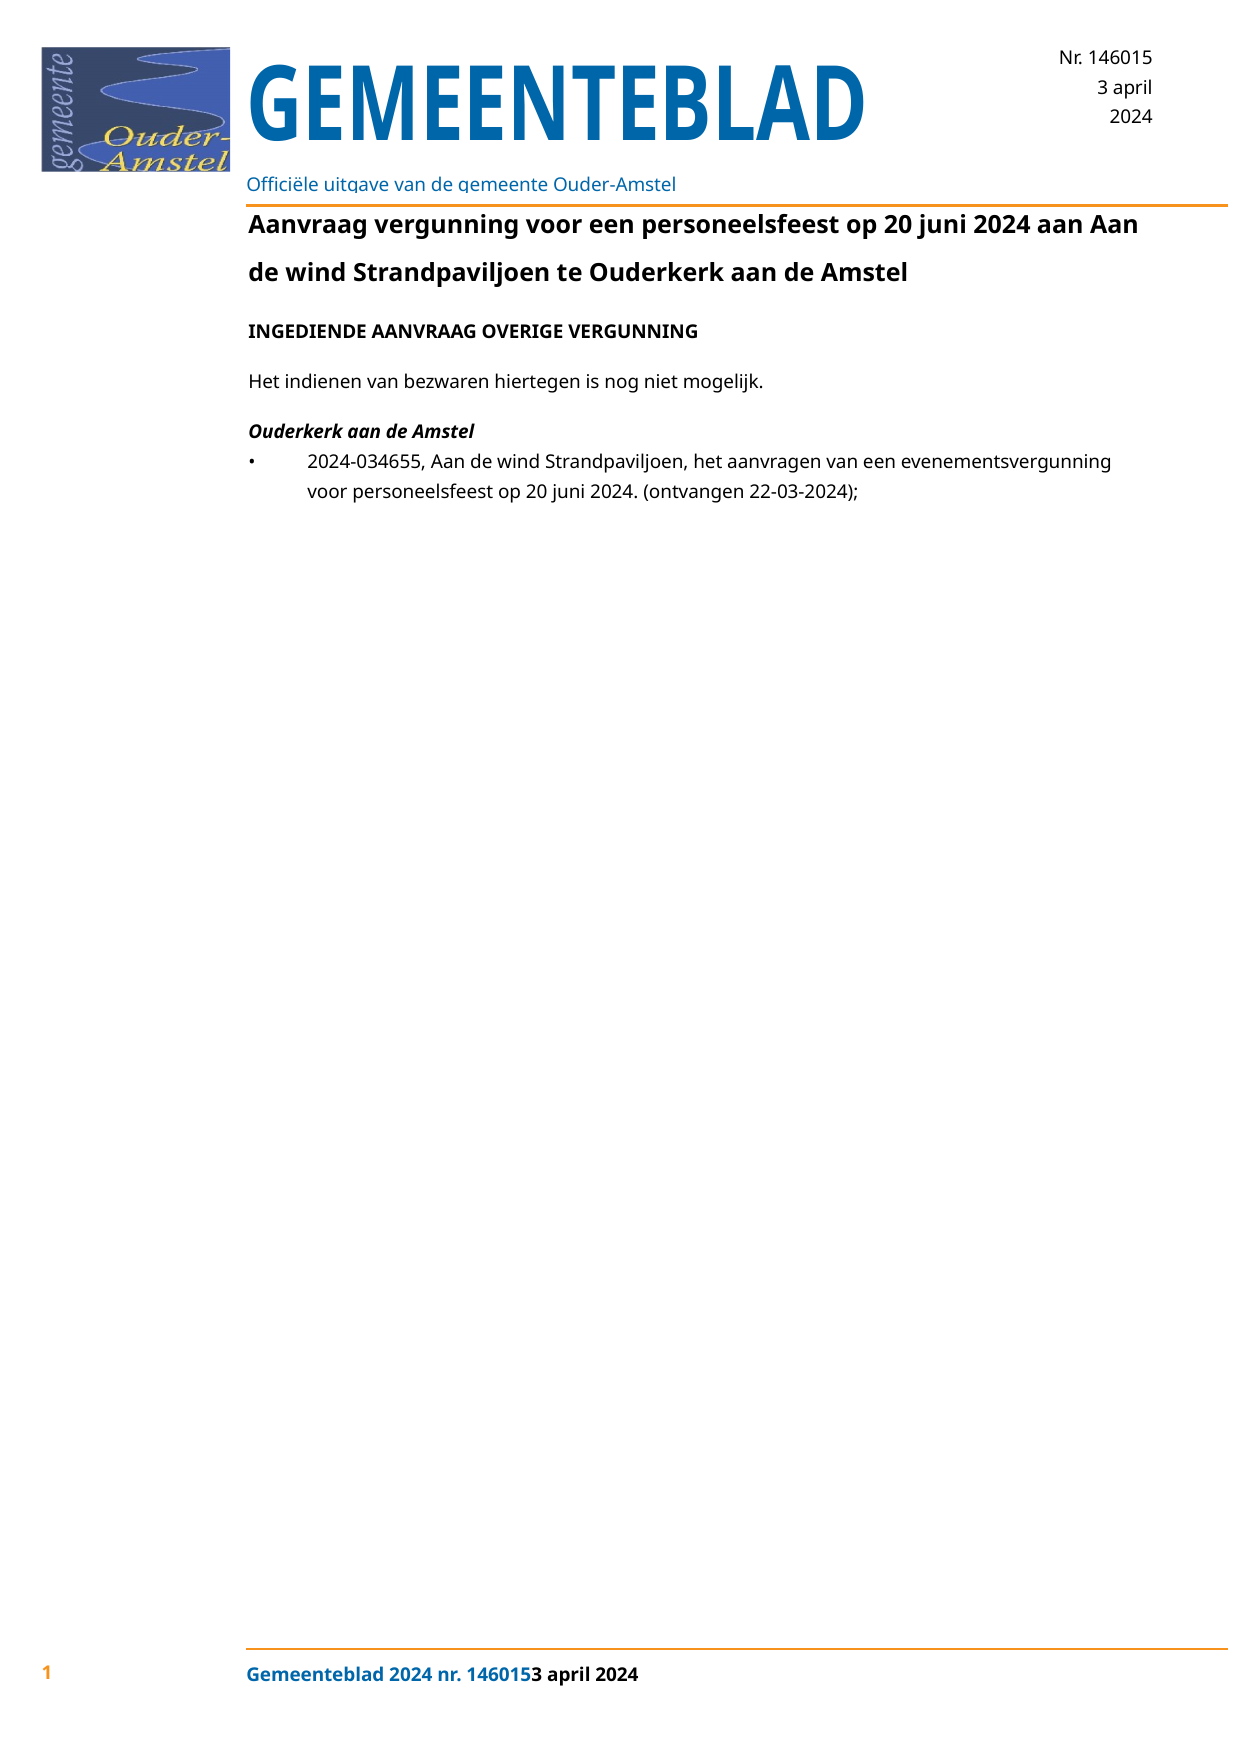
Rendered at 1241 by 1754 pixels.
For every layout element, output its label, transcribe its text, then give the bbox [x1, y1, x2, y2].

list 2024-034655, Aan de wind Strandpaviljoen, het aanvragen van een evenementsvergunning voor personeelsfeest op 20 juni 2024. (ontvangen 22-03-2024); [248, 448, 1152, 504]
text Het indienen van bezwaren hiertegen is nog niet mogelijk. [248, 368, 1152, 394]
picture [41, 47, 231, 172]
text INGEDIENDE AANVRAAG OVERIGE VERGUNNING [248, 318, 1152, 344]
text Ouderkerk aan de Amstel [248, 419, 1152, 444]
text Aanvraag vergunning voor een personeelsfeest op 20 juni 2024 aan Aan de wind Strandpaviljoen te Ouderkerk aan de Amstel [248, 207, 1152, 288]
